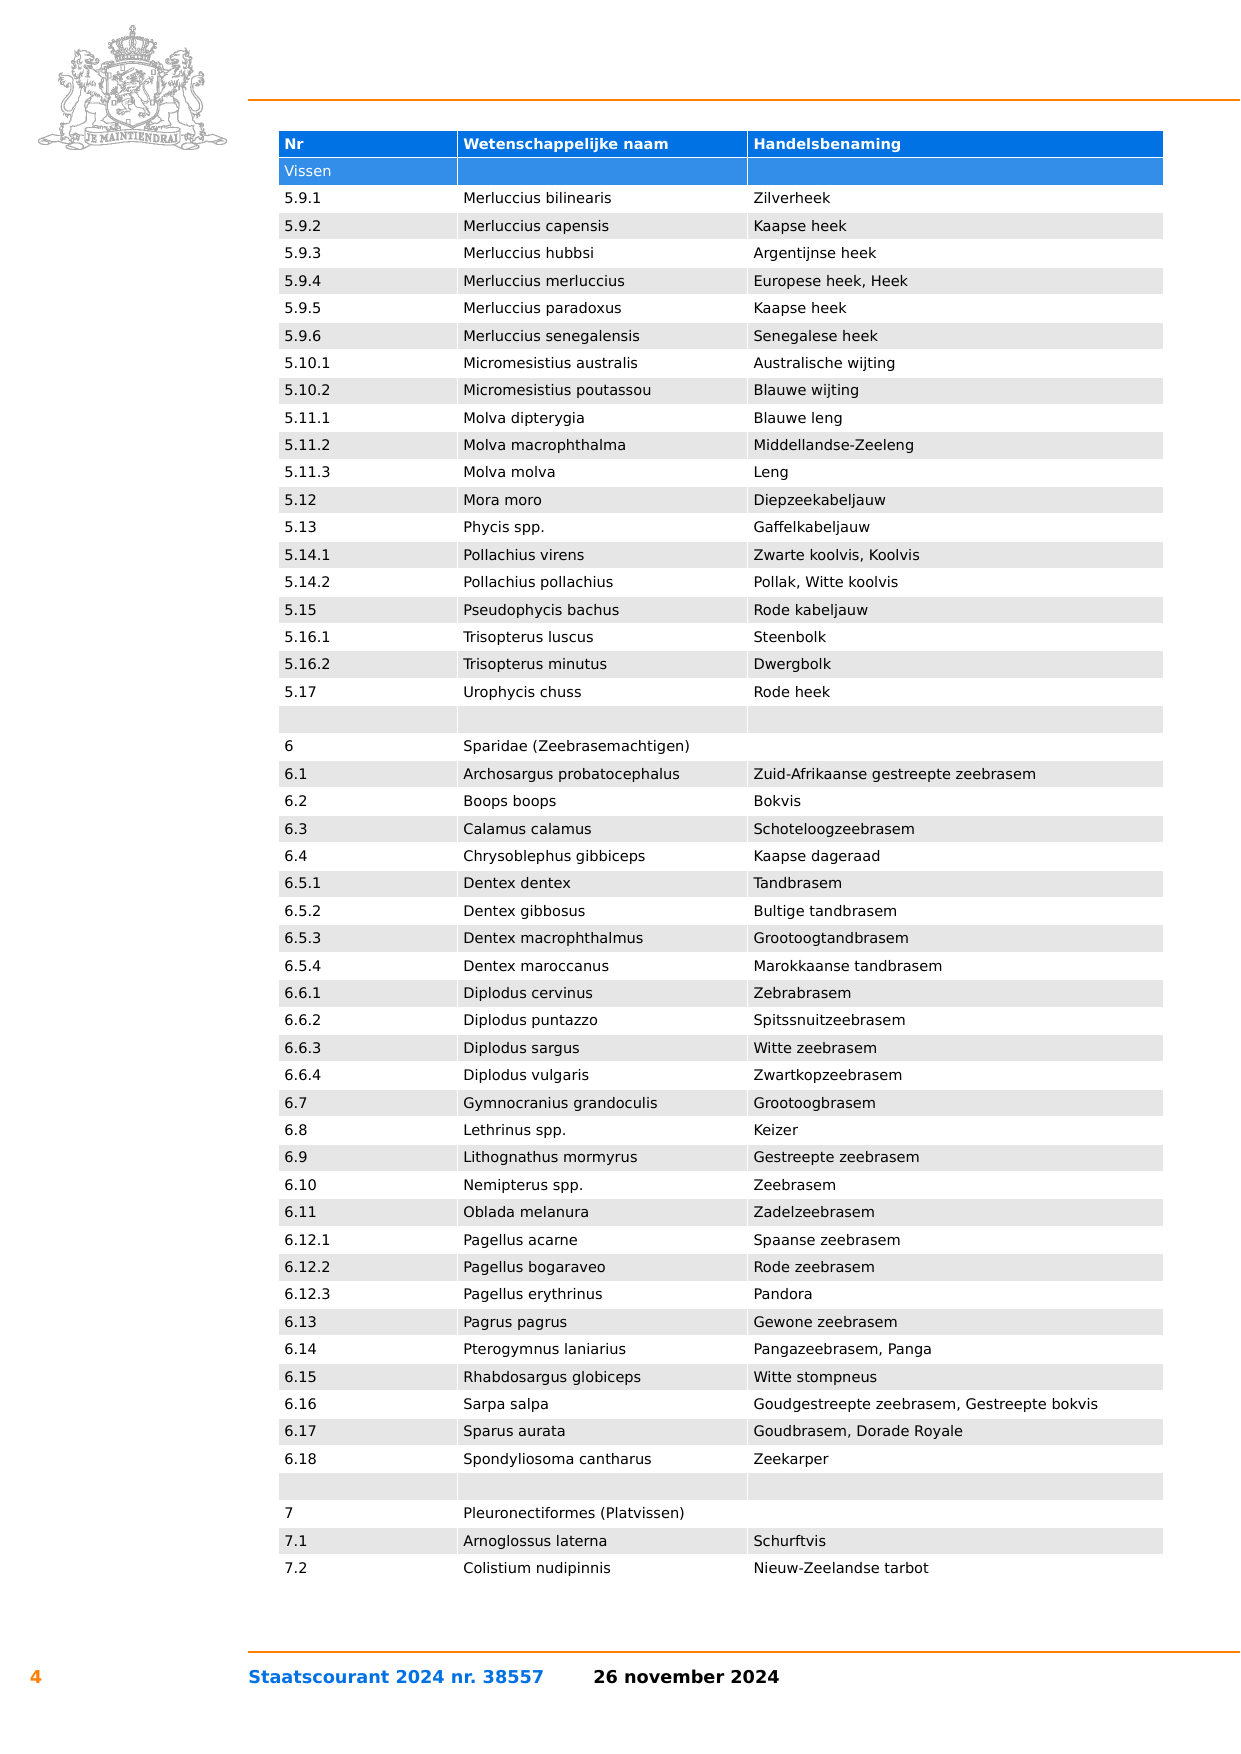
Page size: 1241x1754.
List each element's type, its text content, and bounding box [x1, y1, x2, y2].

table_cell Senegalese heek [748, 323, 1163, 349]
table_cell Arnoglossus laterna [458, 1528, 747, 1554]
picture [38, 25, 227, 150]
table_cell Dentex maroccanus [458, 953, 747, 979]
table_cell [279, 1473, 457, 1500]
table_cell Gewone zeebrasem [748, 1309, 1163, 1335]
table_cell 5.16.2 [279, 651, 457, 678]
table_cell Merluccius paradoxus [458, 295, 747, 322]
table_cell Pterogymnus laniarius [458, 1336, 747, 1363]
table_cell 5.9.3 [279, 241, 457, 267]
table_cell 5.9.2 [279, 213, 457, 239]
table_cell 5.12 [279, 487, 457, 513]
table_cell Kaapse dageraad [748, 843, 1163, 869]
table_cell 6.6.3 [279, 1035, 457, 1061]
table_cell 6.17 [279, 1419, 457, 1445]
table_cell Diplodus cervinus [458, 980, 747, 1007]
table_cell Kaapse heek [748, 213, 1163, 239]
table_cell [458, 1473, 747, 1500]
table_cell 6.3 [279, 816, 457, 842]
table_cell Pagellus bogaraveo [458, 1254, 747, 1281]
table_cell 6.4 [279, 843, 457, 869]
table_cell Goudgestreepte zeebrasem, Gestreepte bokvis [748, 1391, 1163, 1417]
table_cell 5.10.1 [279, 350, 457, 376]
table_cell Pollak, Witte koolvis [748, 569, 1163, 596]
table_cell 6.5.2 [279, 898, 457, 924]
table_cell Zadelzeebrasem [748, 1199, 1163, 1226]
table_cell Rode heek [748, 679, 1163, 705]
table_cell 6.2 [279, 789, 457, 815]
table_cell [748, 706, 1163, 733]
table_cell Europese heek, Heek [748, 268, 1163, 294]
table_cell Steenbolk [748, 624, 1163, 650]
table_cell 6.13 [279, 1309, 457, 1335]
table_cell Gestreepte zeebrasem [748, 1145, 1163, 1171]
table_cell 6 [279, 734, 457, 760]
table_cell Argentijnse heek [748, 241, 1163, 267]
table_cell 6.1 [279, 761, 457, 787]
table_cell Rode kabeljauw [748, 597, 1163, 623]
table_cell 5.9.6 [279, 323, 457, 349]
table_cell 5.11.2 [279, 432, 457, 459]
table_cell Pagrus pagrus [458, 1309, 747, 1335]
table_cell Zwarte koolvis, Koolvis [748, 542, 1163, 568]
table_cell Spaanse zeebrasem [748, 1227, 1163, 1253]
table_cell Sparus aurata [458, 1419, 747, 1445]
table_cell Merluccius bilinearis [458, 186, 747, 212]
table_cell Blauwe wijting [748, 378, 1163, 404]
table_cell Grootoogtandbrasem [748, 925, 1163, 952]
table_cell Mora moro [458, 487, 747, 513]
table_cell 6.14 [279, 1336, 457, 1363]
table_cell 5.14.1 [279, 542, 457, 568]
table_cell 6.7 [279, 1090, 457, 1116]
table_cell Australische wijting [748, 350, 1163, 376]
table_cell Diplodus puntazzo [458, 1008, 747, 1034]
table_cell Rhabdosargus globiceps [458, 1364, 747, 1390]
table_cell [458, 158, 747, 185]
table_cell 6.5.1 [279, 871, 457, 897]
table_cell Dentex dentex [458, 871, 747, 897]
table_cell [279, 706, 457, 733]
table_cell Molva dipterygia [458, 405, 747, 431]
table_cell 5.14.2 [279, 569, 457, 596]
table_cell 5.16.1 [279, 624, 457, 650]
table_cell Kaapse heek [748, 295, 1163, 322]
table_cell 7.1 [279, 1528, 457, 1554]
table_cell Leng [748, 460, 1163, 486]
table_cell Sarpa salpa [458, 1391, 747, 1417]
table_cell Nemipterus spp. [458, 1172, 747, 1198]
table_cell Molva molva [458, 460, 747, 486]
table_cell Boops boops [458, 789, 747, 815]
table_cell 7.2 [279, 1556, 457, 1582]
table_cell Spondyliosoma cantharus [458, 1446, 747, 1472]
table_cell Calamus calamus [458, 816, 747, 842]
table_cell Zebrabrasem [748, 980, 1163, 1007]
table_cell 5.9.5 [279, 295, 457, 322]
table_cell Oblada melanura [458, 1199, 747, 1226]
table_cell Molva macrophthalma [458, 432, 747, 459]
table_cell 5.10.2 [279, 378, 457, 404]
table_cell 6.9 [279, 1145, 457, 1171]
table_header Wetenschappelijke naam [458, 131, 747, 157]
table_cell Micromesistius poutassou [458, 378, 747, 404]
table_cell Tandbrasem [748, 871, 1163, 897]
table_cell [748, 1473, 1163, 1500]
table_cell 6.8 [279, 1117, 457, 1143]
table_cell Diplodus sargus [458, 1035, 747, 1061]
table_cell Trisopterus minutus [458, 651, 747, 678]
table_cell 5.11.1 [279, 405, 457, 431]
table_cell Colistium nudipinnis [458, 1556, 747, 1582]
table_cell Witte zeebrasem [748, 1035, 1163, 1061]
table_cell Bokvis [748, 789, 1163, 815]
table_cell Pleuronectiformes (Platvissen) [458, 1501, 747, 1527]
table_cell Zwartkopzeebrasem [748, 1063, 1163, 1089]
table_cell 6.12.2 [279, 1254, 457, 1281]
table_cell Keizer [748, 1117, 1163, 1143]
table_cell Rode zeebrasem [748, 1254, 1163, 1281]
table_cell Dwergbolk [748, 651, 1163, 678]
table_cell Vissen [279, 158, 457, 185]
table_cell Pandora [748, 1282, 1163, 1308]
table_cell Dentex gibbosus [458, 898, 747, 924]
table_cell [748, 734, 1163, 760]
table_cell Pagellus erythrinus [458, 1282, 747, 1308]
table_cell Goudbrasem, Dorade Royale [748, 1419, 1163, 1445]
table_cell Zeekarper [748, 1446, 1163, 1472]
table_cell 5.9.1 [279, 186, 457, 212]
table_cell Nieuw-Zeelandse tarbot [748, 1556, 1163, 1582]
table_cell Urophycis chuss [458, 679, 747, 705]
table_cell Bultige tandbrasem [748, 898, 1163, 924]
table_cell Pollachius virens [458, 542, 747, 568]
table_header Handelsbenaming [748, 131, 1163, 157]
table_cell Grootoogbrasem [748, 1090, 1163, 1116]
table_cell 6.16 [279, 1391, 457, 1417]
table_cell Pseudophycis bachus [458, 597, 747, 623]
table_cell Diplodus vulgaris [458, 1063, 747, 1089]
table_cell 6.18 [279, 1446, 457, 1472]
table_cell 6.12.3 [279, 1282, 457, 1308]
table_cell Pagellus acarne [458, 1227, 747, 1253]
table_cell Zilverheek [748, 186, 1163, 212]
table_cell 6.11 [279, 1199, 457, 1226]
table_cell 5.17 [279, 679, 457, 705]
table_cell Pangazeebrasem, Panga [748, 1336, 1163, 1363]
table_cell Merluccius merluccius [458, 268, 747, 294]
table_header Nr [279, 131, 457, 157]
table_cell Lithognathus mormyrus [458, 1145, 747, 1171]
table_cell Blauwe leng [748, 405, 1163, 431]
table_cell Zuid-Afrikaanse gestreepte zeebrasem [748, 761, 1163, 787]
table_cell Micromesistius australis [458, 350, 747, 376]
table_cell 6.12.1 [279, 1227, 457, 1253]
table_cell 5.11.3 [279, 460, 457, 486]
table_cell Schoteloogzeebrasem [748, 816, 1163, 842]
table_cell Zeebrasem [748, 1172, 1163, 1198]
table_cell Schurftvis [748, 1528, 1163, 1554]
table_cell Phycis spp. [458, 515, 747, 541]
table_cell Marokkaanse tandbrasem [748, 953, 1163, 979]
table_cell Lethrinus spp. [458, 1117, 747, 1143]
table_cell 7 [279, 1501, 457, 1527]
table_cell [748, 158, 1163, 185]
table_cell Trisopterus luscus [458, 624, 747, 650]
table_cell Middellandse-Zeeleng [748, 432, 1163, 459]
table_cell 6.15 [279, 1364, 457, 1390]
table_cell 5.15 [279, 597, 457, 623]
table_cell Sparidae (Zeebrasemachtigen) [458, 734, 747, 760]
table_cell 6.6.2 [279, 1008, 457, 1034]
table_cell Merluccius capensis [458, 213, 747, 239]
table_cell Chrysoblephus gibbiceps [458, 843, 747, 869]
table_cell 6.6.1 [279, 980, 457, 1007]
table_cell Gymnocranius grandoculis [458, 1090, 747, 1116]
table_cell 6.10 [279, 1172, 457, 1198]
table_cell Dentex macrophthalmus [458, 925, 747, 952]
table_cell Archosargus probatocephalus [458, 761, 747, 787]
table_cell Diepzeekabeljauw [748, 487, 1163, 513]
table_cell Merluccius hubbsi [458, 241, 747, 267]
table_cell Witte stompneus [748, 1364, 1163, 1390]
table_cell 5.9.4 [279, 268, 457, 294]
table_cell 5.13 [279, 515, 457, 541]
table_cell Merluccius senegalensis [458, 323, 747, 349]
table_cell [748, 1501, 1163, 1527]
table_cell Pollachius pollachius [458, 569, 747, 596]
table_cell Spitssnuitzeebrasem [748, 1008, 1163, 1034]
table_cell 6.5.4 [279, 953, 457, 979]
table_cell [458, 706, 747, 733]
table_cell 6.6.4 [279, 1063, 457, 1089]
table_cell 6.5.3 [279, 925, 457, 952]
table_cell Gaffelkabeljauw [748, 515, 1163, 541]
